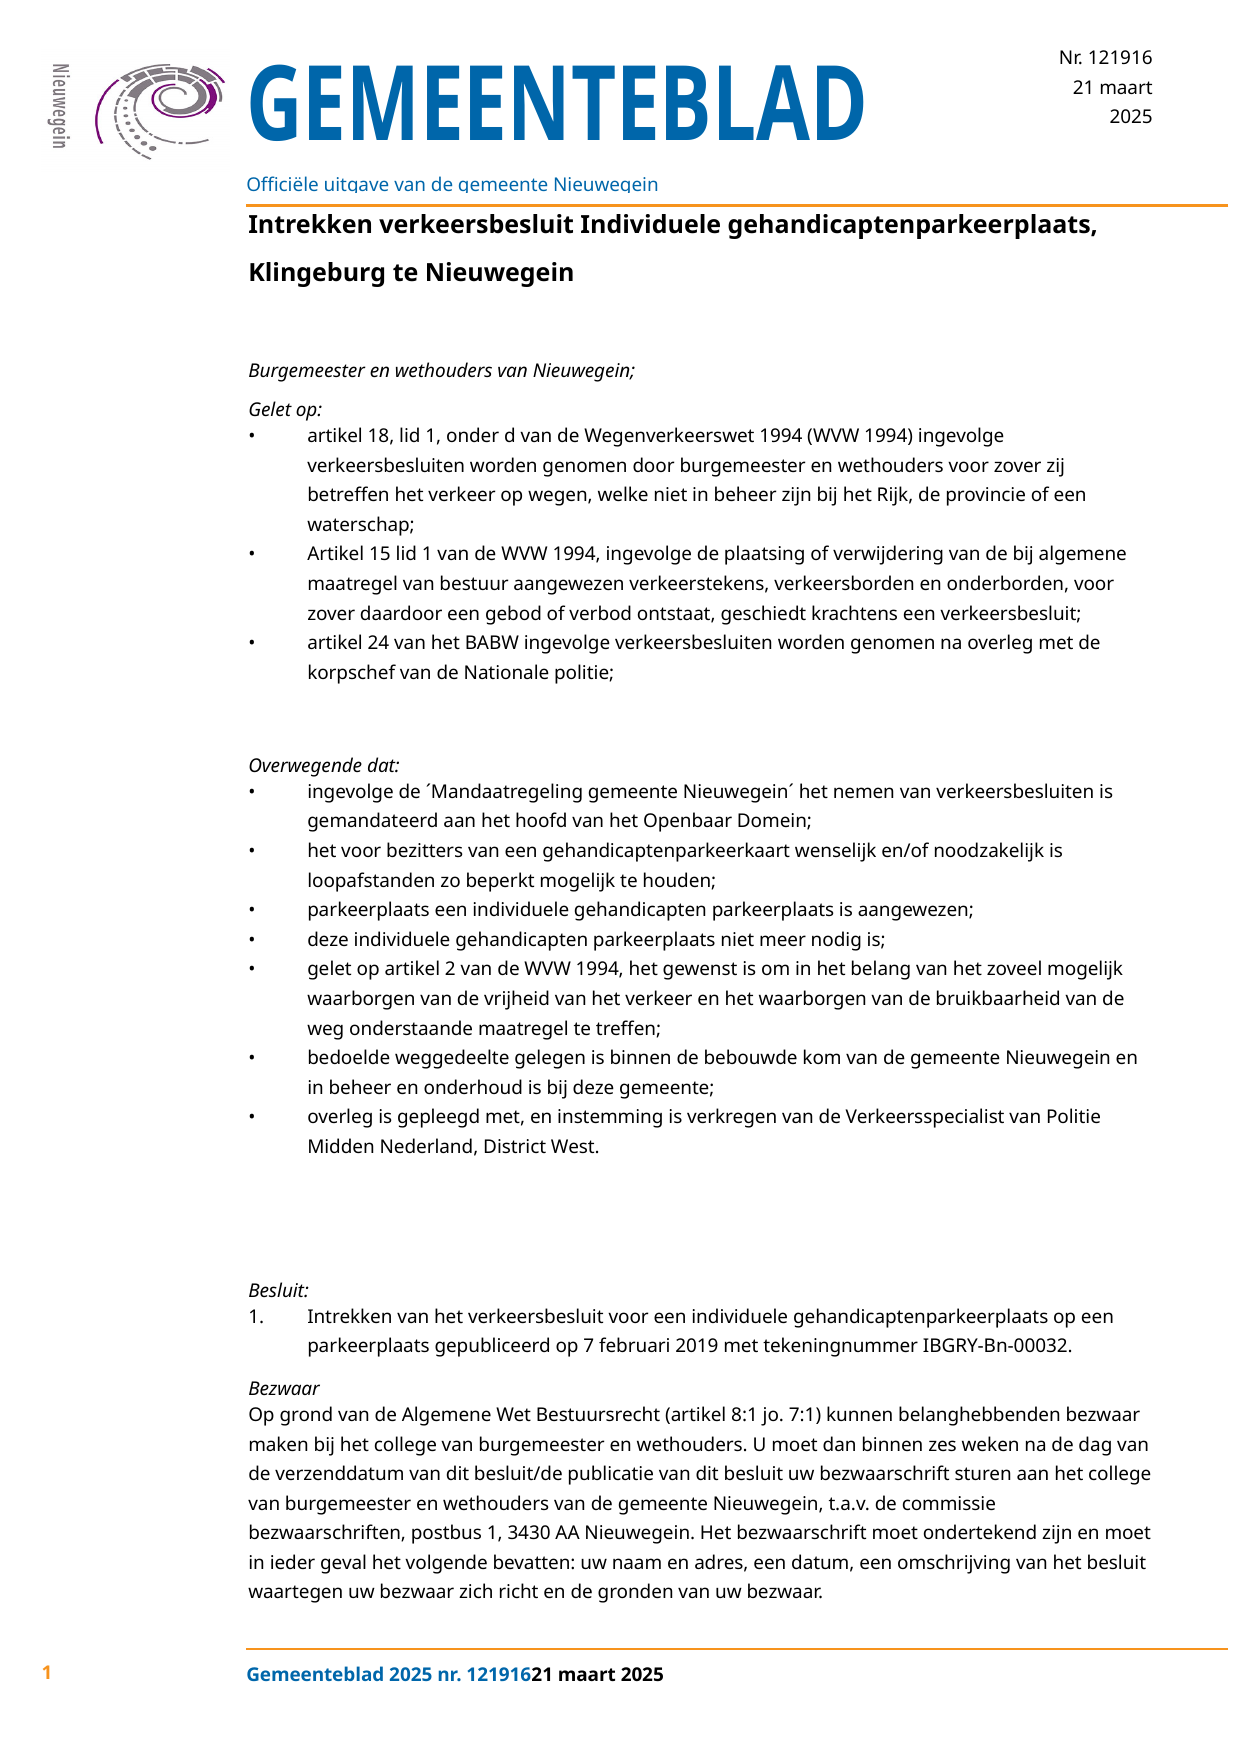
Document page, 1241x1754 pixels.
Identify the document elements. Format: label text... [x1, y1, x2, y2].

list bedoelde weggedeelte gelegen is binnen de bebouwde kom van de gemeente Nieuwegein en in beheer en onderhoud is bij deze gemeente; [248, 1044, 1152, 1100]
list ingevolge de ´Mandaatregeling gemeente Nieuwegein´ het nemen van verkeersbesluiten is gemandateerd aan het hoofd van het Openbaar Domein; [248, 778, 1152, 833]
text Besluit: [248, 1277, 1152, 1303]
list Intrekken van het verkeersbesluit voor een individuele gehandicaptenparkeerplaats op een parkeerplaats gepubliceerd op 7 februari 2019 met tekeningnummer IBGRY-Bn-00032. [248, 1303, 1152, 1358]
text Op grond van de Algemene Wet Bestuursrecht (artikel 8:1 jo. 7:1) kunnen belanghebbenden bezwaar maken bij het college van burgemeester en wethouders. U moet dan binnen zes weken na de dag van de verzenddatum van dit besluit/de publicatie van dit besluit uw bezwaarschrift sturen aan het college van burgemeester en wethouders van de gemeente Nieuwegein, t.a.v. de commissie bezwaarschriften, postbus 1, 3430 AA Nieuwegein. Het bezwaarschrift moet ondertekend zijn en moet in ieder geval het volgende bevatten: uw naam en adres, een datum, een omschrijving van het besluit waartegen uw bezwaar zich richt en de gronden van uw bezwaar. [248, 1401, 1152, 1604]
list gelet op artikel 2 van de WVW 1994, het gewenst is om in het belang van het zoveel mogelijk waarborgen van de vrijheid van het verkeer en het waarborgen van de bruikbaarheid van de weg onderstaande maatregel te treffen; [248, 956, 1152, 1041]
list artikel 18, lid 1, onder d van de Wegenverkeerswet 1994 (WVW 1994) ingevolge verkeersbesluiten worden genomen door burgemeester en wethouders voor zover zij betreffen het verkeer op wegen, welke niet in beheer zijn bij het Rijk, de provincie of een waterschap; [248, 422, 1152, 537]
list deze individuele gehandicapten parkeerplaats niet meer nodig is; [248, 926, 1152, 952]
list Artikel 15 lid 1 van de WVW 1994, ingevolge de plaatsing of verwijdering van de bij algemene maatregel van bestuur aangewezen verkeerstekens, verkeersborden en onderborden, voor zover daardoor een gebod of verbod ontstaat, geschiedt krachtens een verkeersbesluit; [248, 541, 1152, 625]
text Intrekken verkeersbesluit Individuele gehandicaptenparkeerplaats, Klingeburg te Nieuwegein [248, 207, 1152, 288]
list het voor bezitters van een gehandicaptenparkeerkaart wenselijk en/of noodzakelijk is loopafstanden zo beperkt mogelijk te houden; [248, 837, 1152, 893]
text Gelet op: [248, 396, 1152, 422]
text Bezwaar [248, 1376, 1152, 1401]
list artikel 24 van het BABW ingevolge verkeersbesluiten worden genomen na overleg met de korpschef van de Nationale politie; [248, 629, 1152, 684]
text Overwegende dat: [248, 752, 1152, 778]
text Burgemeester en wethouders van Nieuwegein; [248, 357, 1152, 383]
list parkeerplaats een individuele gehandicapten parkeerplaats is aangewezen; [248, 896, 1152, 922]
picture [41, 47, 231, 172]
list overleg is gepleegd met, en instemming is verkregen van de Verkeersspecialist van Politie Midden Nederland, District West. [248, 1103, 1152, 1159]
